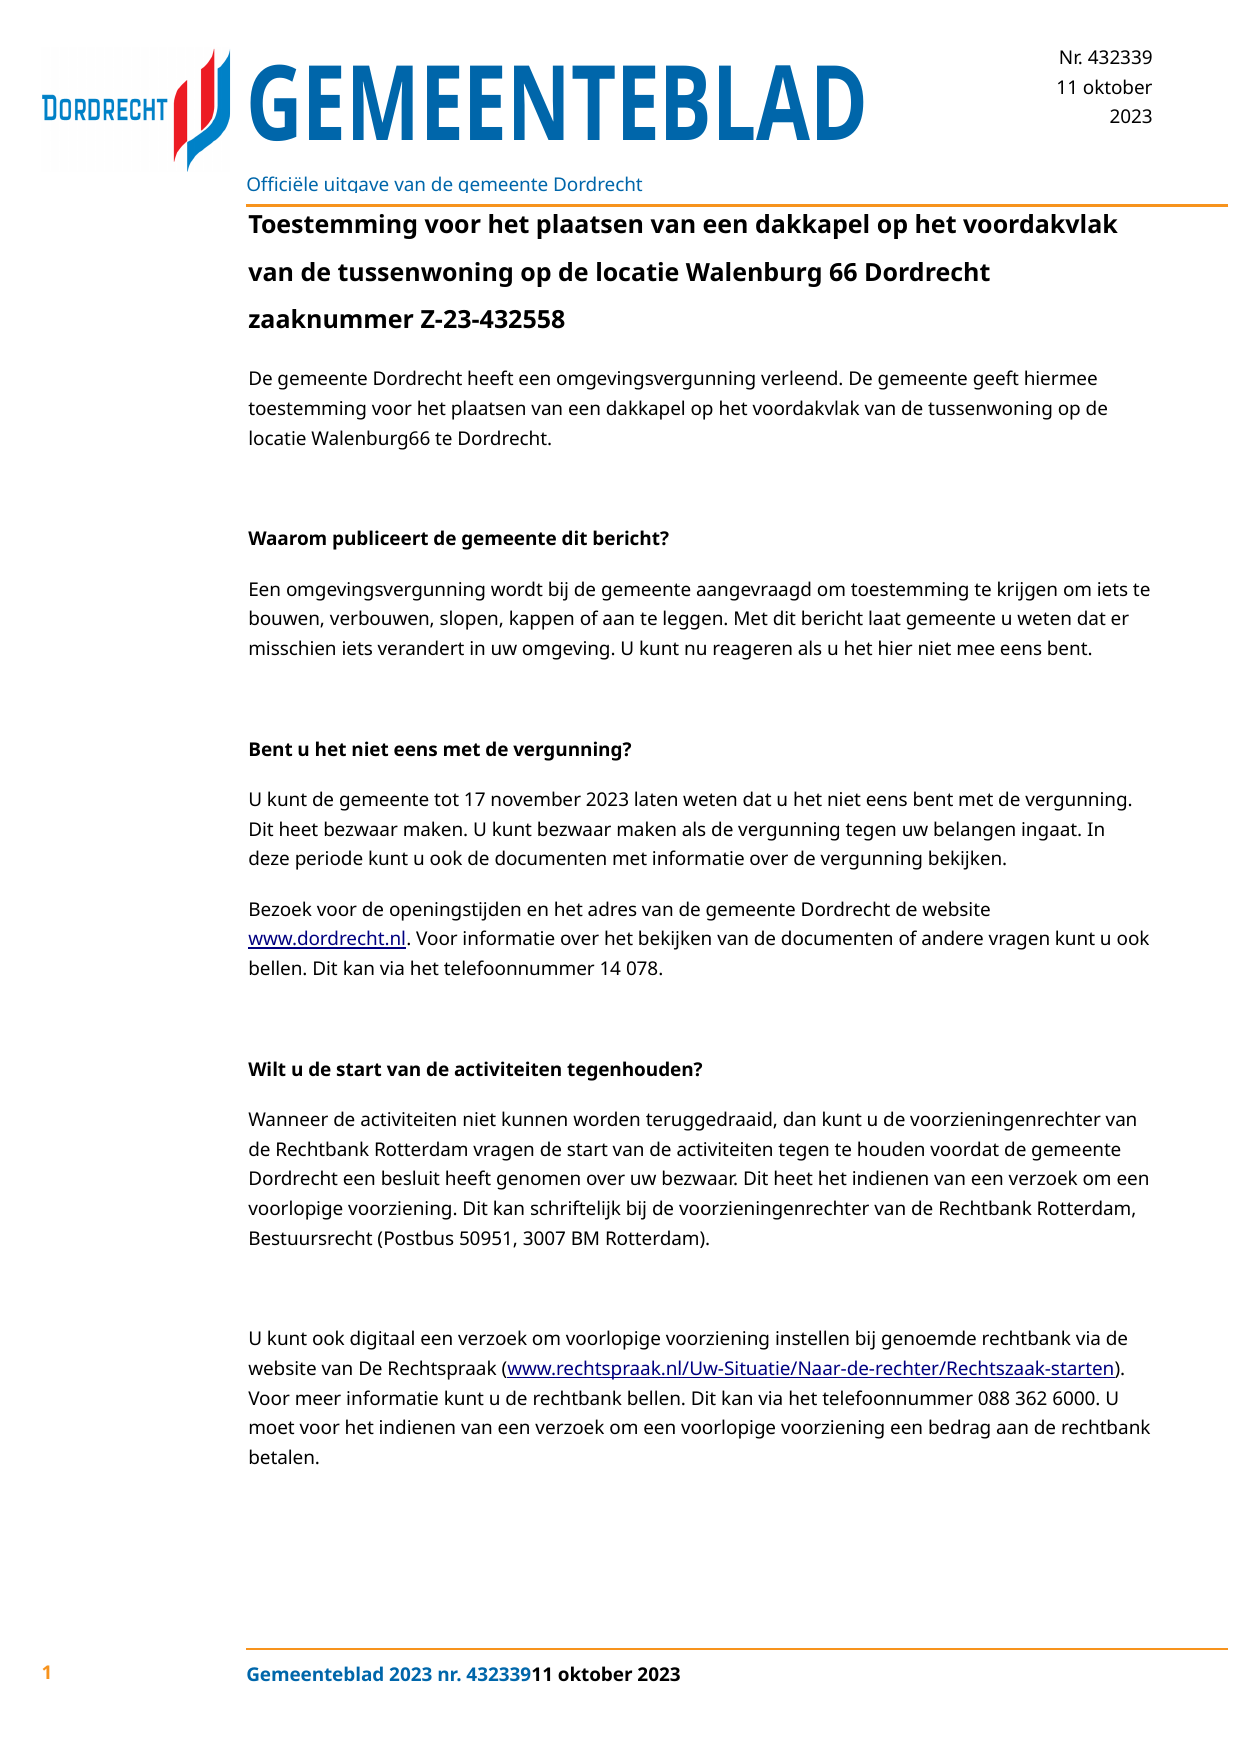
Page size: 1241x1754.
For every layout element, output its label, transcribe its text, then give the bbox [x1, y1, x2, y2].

text Waarom publiceert de gemeente dit bericht? [248, 526, 1152, 551]
text Bent u het niet eens met de vergunning? [248, 736, 1152, 762]
text U kunt ook digitaal een verzoek om voorlopige voorziening instellen bij genoemde rechtbank via de website van De Rechtspraak (www.rechtspraak.nl/Uw-Situatie/Naar-de-rechter/Rechtszaak-starten). Voor meer informatie kunt u de rechtbank bellen. Dit kan via het telefoonnummer 088 362 6000. U moet voor het indienen van een verzoek om een voorlopige voorziening een bedrag aan de rechtbank betalen. [248, 1326, 1152, 1469]
text Een omgevingsvergunning wordt bij de gemeente aangevraagd om toestemming te krijgen om iets te bouwen, verbouwen, slopen, kappen of aan te leggen. Met dit bericht laat gemeente u weten dat er misschien iets verandert in uw omgeving. U kunt nu reageren als u het hier niet mee eens bent. [248, 576, 1152, 661]
picture [41, 47, 231, 172]
text De gemeente Dordrecht heeft een omgevingsvergunning verleend. De gemeente geeft hiermee toestemming voor het plaatsen van een dakkapel op het voordakvlak van de tussenwoning op de locatie Walenburg66 te Dordrecht. [248, 366, 1152, 450]
text Wanneer de activiteiten niet kunnen worden teruggedraaid, dan kunt u de voorzieningenrechter van de Rechtbank Rotterdam vragen de start van de activiteiten tegen te houden voordat de gemeente Dordrecht een besluit heeft genomen over uw bezwaar. Dit heet het indienen van een verzoek om een voorlopige voorziening. Dit kan schriftelijk bij de voorzieningenrechter van de Rechtbank Rotterdam, Bestuursrecht (Postbus 50951, 3007 BM Rotterdam). [248, 1106, 1152, 1250]
text U kunt de gemeente tot 17 november 2023 laten weten dat u het niet eens bent met de vergunning. Dit heet bezwaar maken. U kunt bezwaar maken als de vergunning tegen uw belangen ingaat. In deze periode kunt u ook de documenten met informatie over de vergunning bekijken. [248, 786, 1152, 871]
text Toestemming voor het plaatsen van een dakkapel op het voordakvlak van de tussenwoning op de locatie Walenburg 66 Dordrecht zaaknummer Z-23-432558 [248, 207, 1152, 336]
text Bezoek voor de openingstijden en het adres van de gemeente Dordrecht de website www.dordrecht.nl. Voor informatie over het bekijken van de documenten of andere vragen kunt u ook bellen. Dit kan via het telefoonnummer 14 078. [248, 896, 1152, 981]
text Wilt u de start van de activiteiten tegenhouden? [248, 1056, 1152, 1082]
